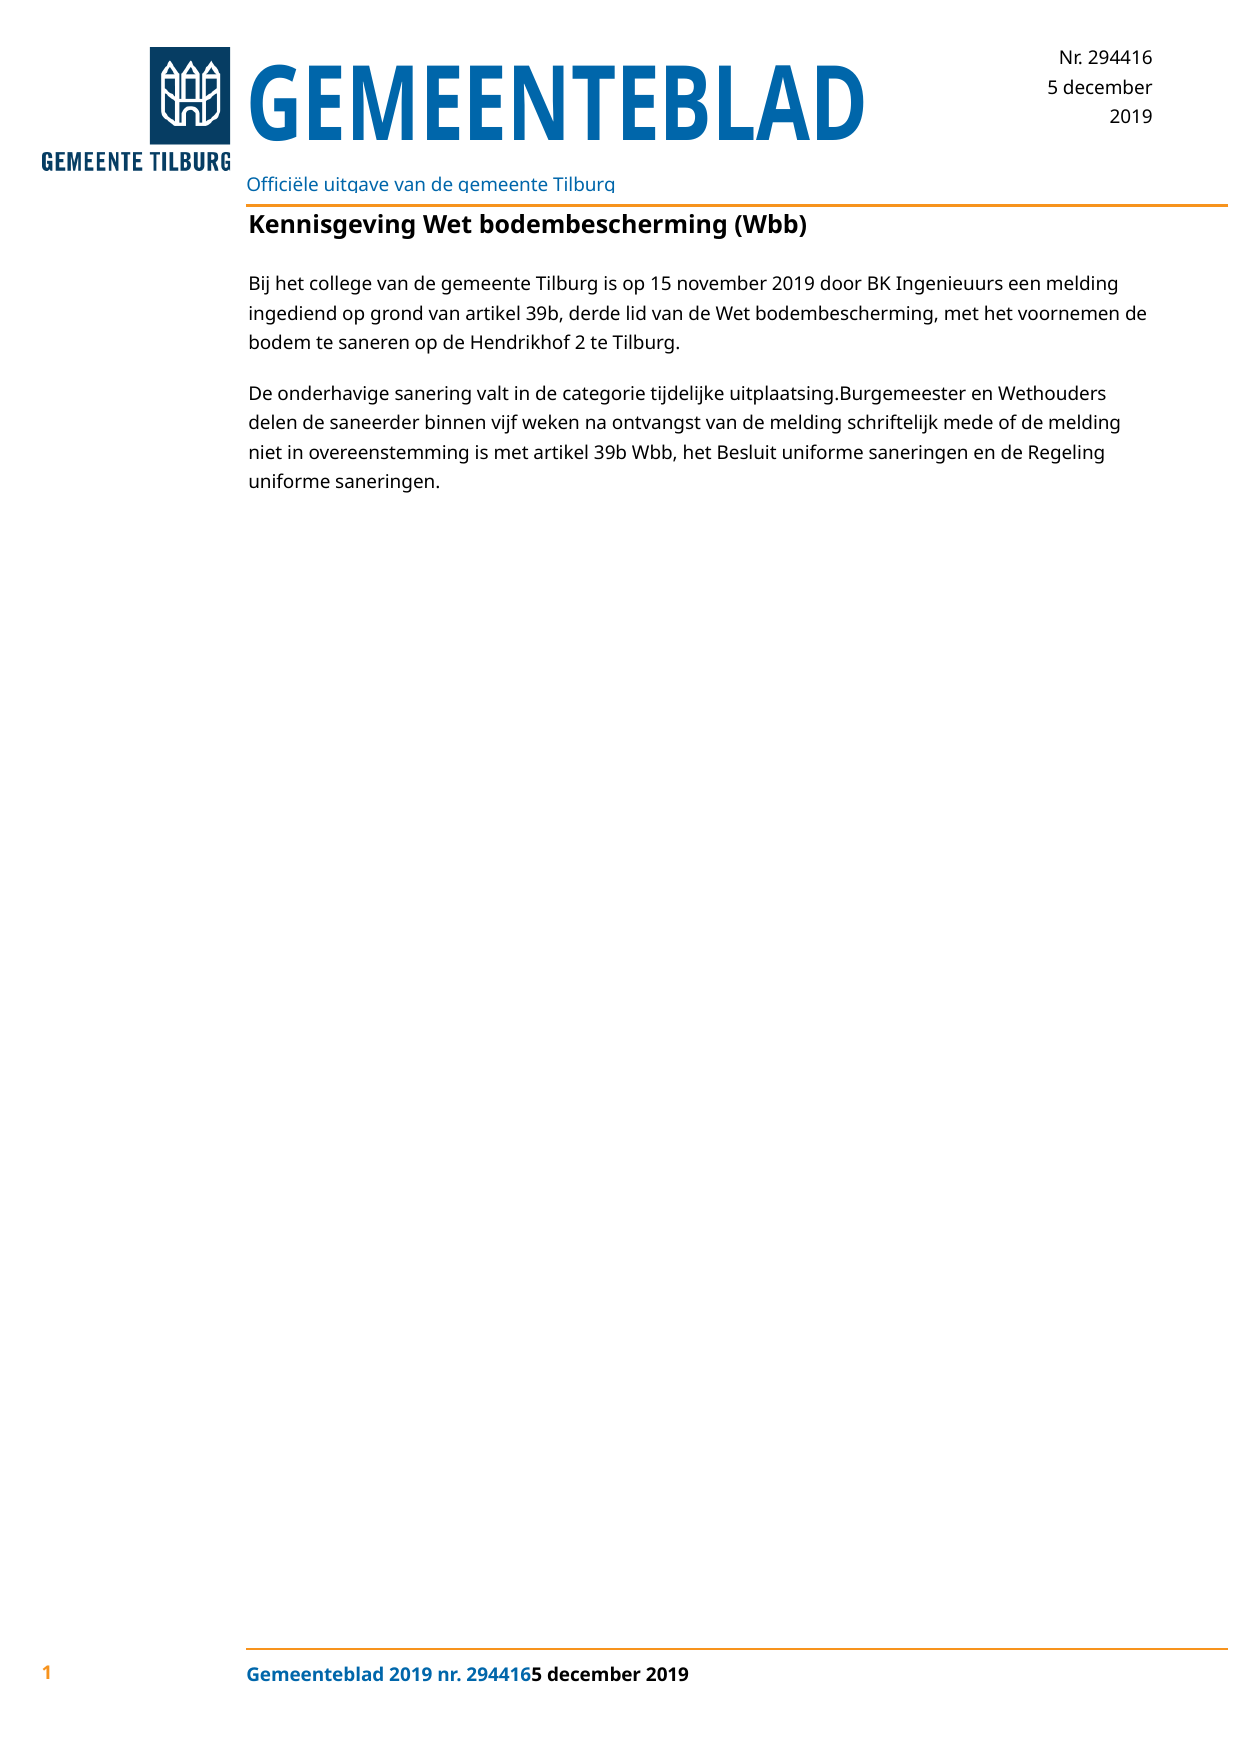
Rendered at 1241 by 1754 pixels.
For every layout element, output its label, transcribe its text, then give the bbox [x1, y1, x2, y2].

text Kennisgeving Wet bodembescherming (Wbb) [248, 207, 1152, 241]
text De onderhavige sanering valt in de categorie tijdelijke uitplaatsing.Burgemeester en Wethouders delen de saneerder binnen vijf weken na ontvangst van de melding schriftelijk mede of de melding niet in overeenstemming is met artikel 39b Wbb, het Besluit uniforme saneringen en de Regeling uniforme saneringen. [248, 380, 1152, 494]
picture [41, 47, 231, 172]
text Bij het college van de gemeente Tilburg is op 15 november 2019 door BK Ingenieuurs een melding ingediend op grond van artikel 39b, derde lid van de Wet bodembescherming, met het voornemen de bodem te saneren op de Hendrikhof 2 te Tilburg. [248, 270, 1152, 355]
